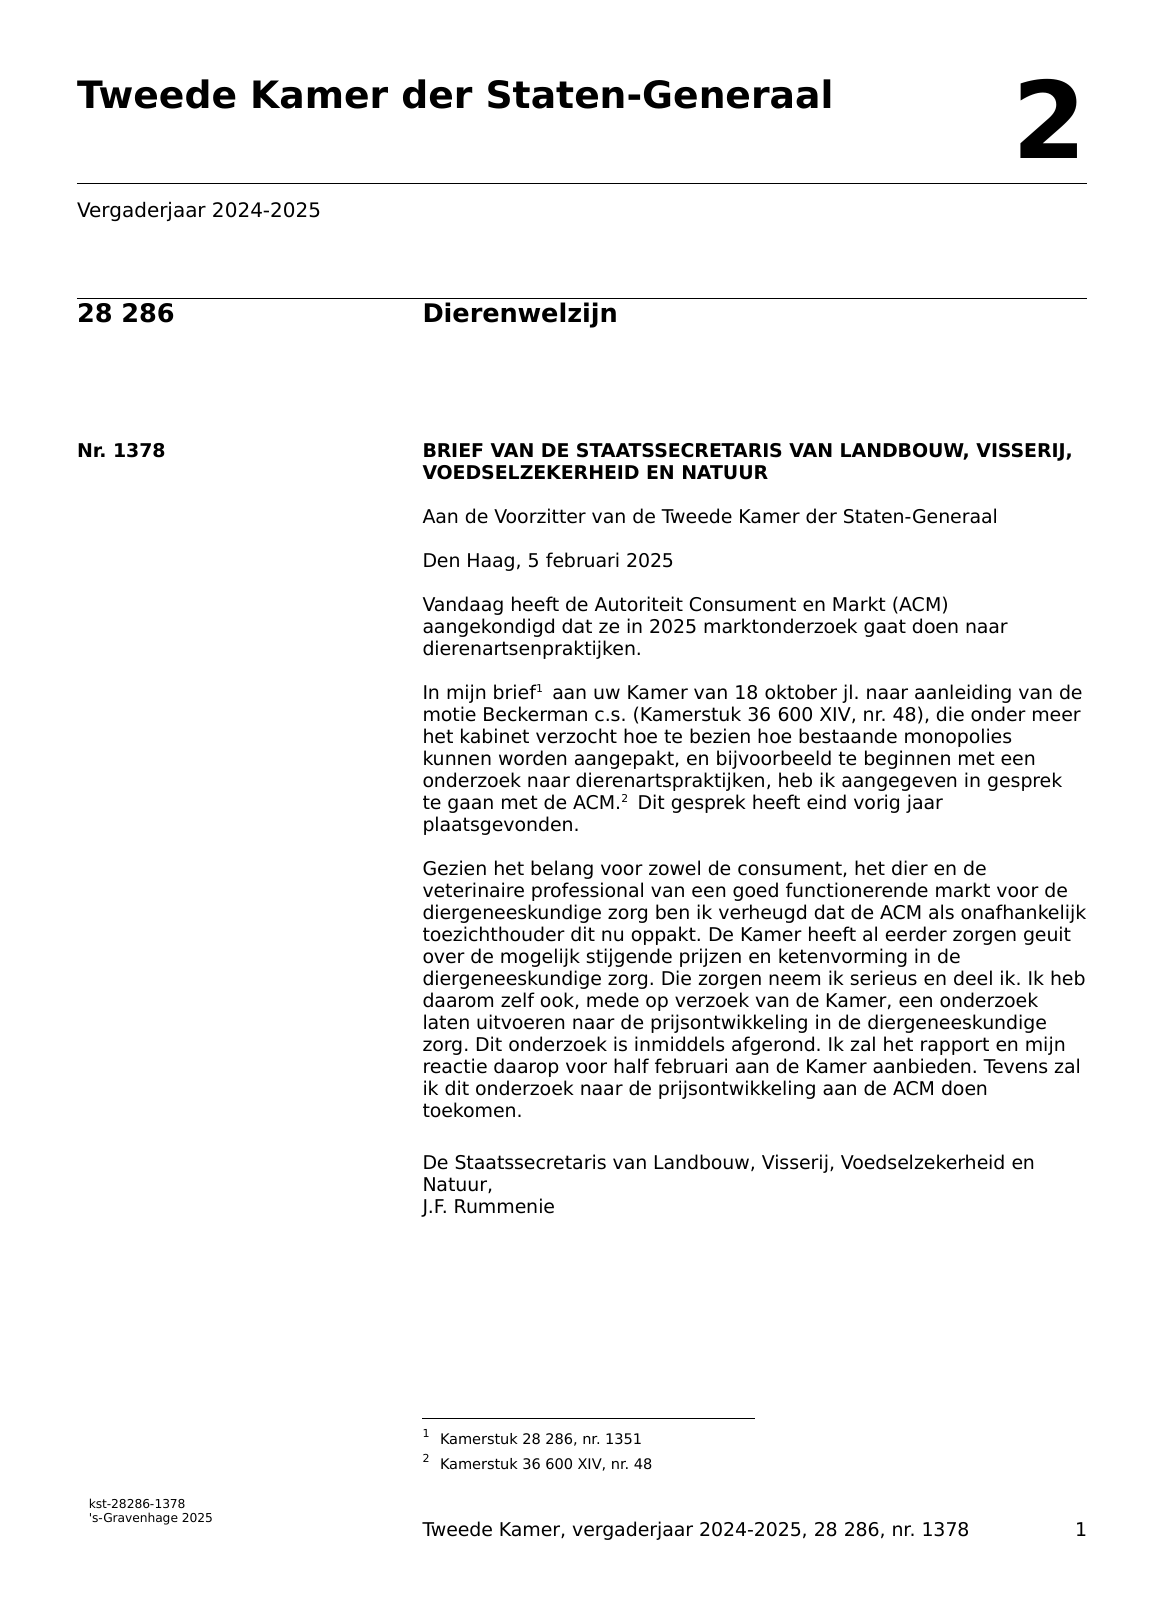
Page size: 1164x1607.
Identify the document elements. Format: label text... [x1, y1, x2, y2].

text De Staatssecretaris van Landbouw, Visserij, Voedselzekerheid en Natuur, J.F. Rummenie [422, 1152, 1087, 1218]
text Gezien het belang voor zowel de consument, het dier en de veterinaire professional van een goed functionerende markt voor de diergeneeskundige zorg ben ik verheugd dat de ACM als onafhankelijk toezichthouder dit nu oppakt. De Kamer heeft al eerder zorgen geuit over de mogelijk stijgende prijzen en ketenvorming in de diergeneeskundige zorg. Die zorgen neem ik serieus en deel ik. Ik heb daarom zelf ook, mede op verzoek van de Kamer, een onderzoek laten uitvoeren naar de prijsontwikkeling in de diergeneeskundige zorg. Dit onderzoek is inmiddels afgerond. Ik zal het rapport en mijn reactie daarop voor half februari aan de Kamer aanbieden. Tevens zal ik dit onderzoek naar de prijsontwikkeling aan de ACM doen toekomen. [422, 858, 1087, 1122]
text kst-28286-1378 [88, 1497, 323, 1511]
table_cell Vergaderjaar 2024-2025 [77, 184, 1087, 298]
text Kamerstuk 28 286, nr. 1351 [422, 1427, 1087, 1449]
text Kamerstuk 36 600 XIV, nr. 48 [422, 1452, 1087, 1474]
text Vandaag heeft de Autoriteit Consument en Markt (ACM) aangekondigd dat ze in 2025 marktonderzoek gaat doen naar dierenartsenpraktijken. [422, 594, 1087, 660]
text Aan de Voorzitter van de Tweede Kamer der Staten-Generaal [422, 506, 1087, 528]
subtitle 28 286 Dierenwelzijn [77, 299, 1087, 329]
subtitle Nr. 1378 BRIEF VAN DE STAATSSECRETARIS VAN LANDBOUW, VISSERIJ, VOEDSELZEKERHEID EN NATUUR [77, 440, 1087, 484]
table_header Tweede Kamer der Staten-Generaal [77, 59, 886, 183]
table_header 2 [886, 59, 1087, 183]
text 's-Gravenhage 2025 [88, 1511, 323, 1525]
text Den Haag, 5 februari 2025 [422, 550, 1087, 572]
text In mijn brief aan uw Kamer van 18 oktober jl. naar aanleiding van de motie Beckerman c.s. (Kamerstuk 36 600 XIV, nr. 48), die onder meer het kabinet verzocht hoe te bezien hoe bestaande monopolies kunnen worden aangepakt, en bijvoorbeeld te beginnen met een onderzoek naar dierenartspraktijken, heb ik aangegeven in gesprek te gaan met de ACM. Dit gesprek heeft eind vorig jaar plaatsgevonden. [422, 682, 1087, 836]
